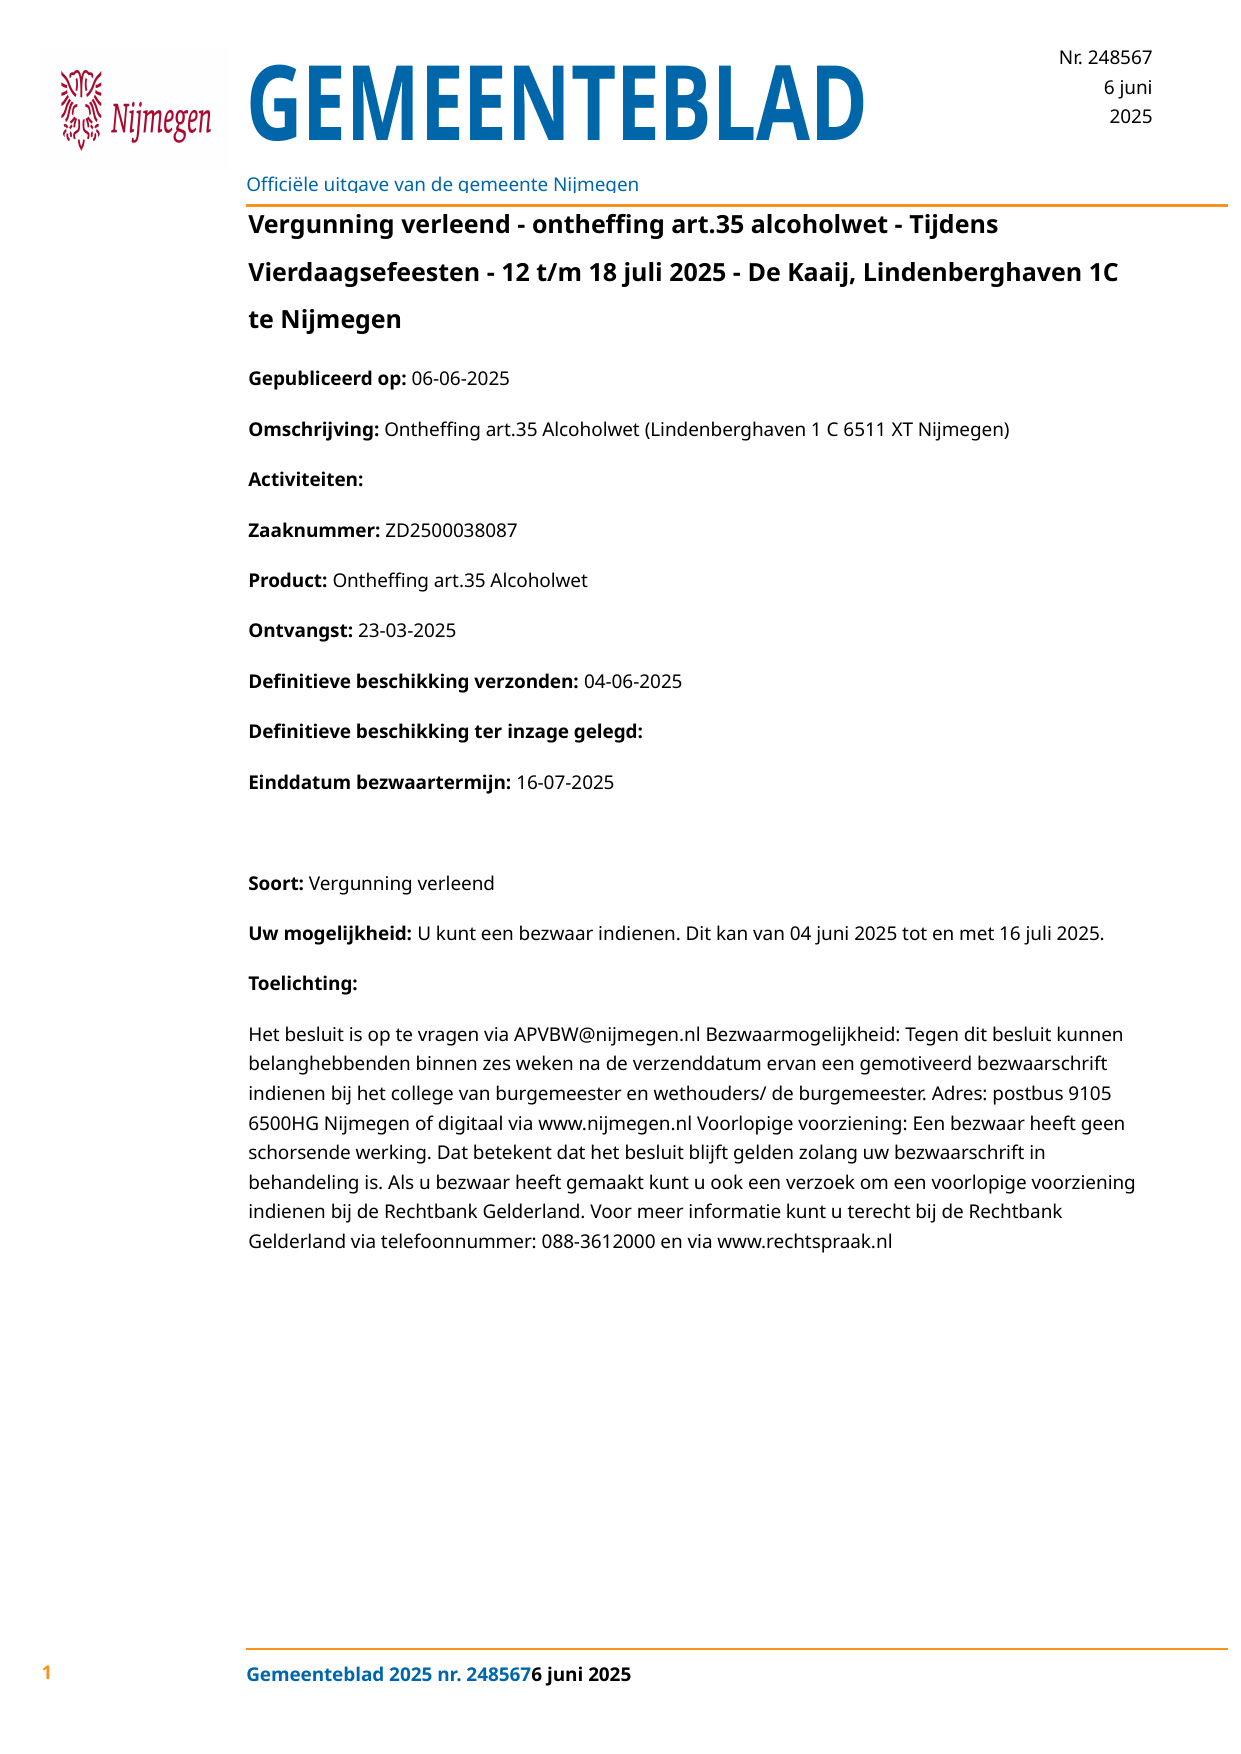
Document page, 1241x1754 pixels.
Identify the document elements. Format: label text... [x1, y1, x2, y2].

text Gepubliceerd op: 06-06-2025 [248, 366, 1152, 391]
text Product: Ontheffing art.35 Alcoholwet [248, 567, 1152, 593]
text Einddatum bezwaartermijn: 16-07-2025 [248, 769, 1152, 794]
text Definitieve beschikking verzonden: 04-06-2025 [248, 668, 1152, 694]
text Definitieve beschikking ter inzage gelegd: [248, 718, 1152, 744]
text Zaaknummer: ZD2500038087 [248, 517, 1152, 542]
text Vergunning verleend - ontheffing art.35 alcoholwet - Tijdens Vierdaagsefeesten - 12 t/m 18 juli 2025 - De Kaaij, Lindenberghaven 1C te Nijmegen [248, 207, 1152, 336]
text Uw mogelijkheid: U kunt een bezwaar indienen. Dit kan van 04 juni 2025 tot en met 16 juli 2025. [248, 920, 1152, 946]
text Soort: Vergunning verleend [248, 870, 1152, 895]
text Ontvangst: 23-03-2025 [248, 618, 1152, 643]
text Omschrijving: Ontheffing art.35 Alcoholwet (Lindenberghaven 1 C 6511 XT Nijmegen) [248, 416, 1152, 442]
text Toelichting: [248, 971, 1152, 996]
picture [41, 47, 231, 172]
text Het besluit is op te vragen via APVBW@nijmegen.nl Bezwaarmogelijkheid: Tegen dit besluit kunnen belanghebbenden binnen zes weken na de verzenddatum ervan een gemotiveerd bezwaarschrift indienen bij het college van burgemeester en wethouders/ de burgemeester. Adres: postbus 9105 6500HG Nijmegen of digitaal via www.nijmegen.nl Voorlopige voorziening: Een bezwaar heeft geen schorsende werking. Dat betekent dat het besluit blijft gelden zolang uw bezwaarschrift in behandeling is. Als u bezwaar heeft gemaakt kunt u ook een verzoek om een voorlopige voorziening indienen bij de Rechtbank Gelderland. Voor meer informatie kunt u terecht bij de Rechtbank Gelderland via telefoonnummer: 088-3612000 en via www.rechtspraak.nl [248, 1021, 1152, 1254]
text Activiteiten: [248, 466, 1152, 492]
